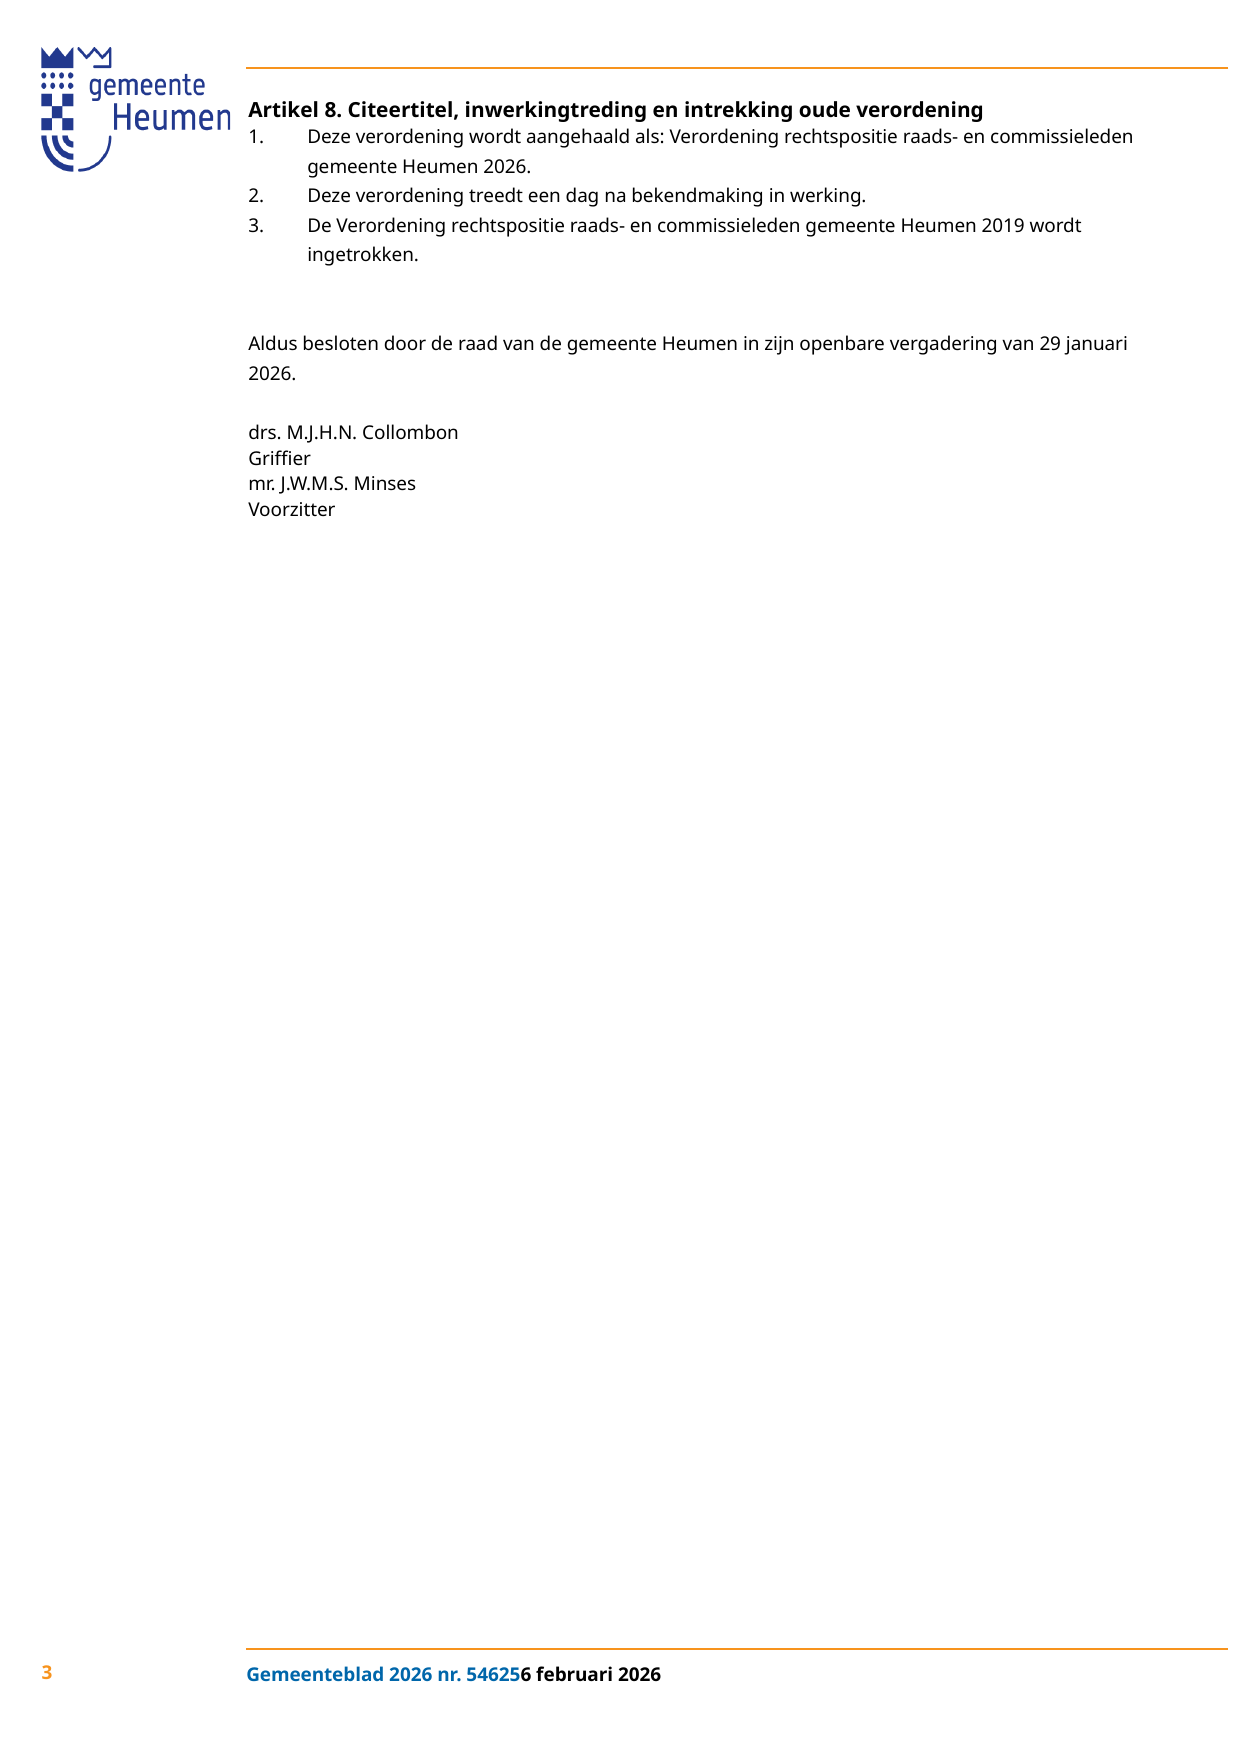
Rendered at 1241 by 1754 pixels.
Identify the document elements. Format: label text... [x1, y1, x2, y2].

text mr. J.W.M.S. Minses [248, 471, 1152, 496]
list Deze verordening treedt een dag na bekendmaking in werking. [248, 182, 1152, 208]
picture [41, 47, 231, 172]
text Voorzitter [248, 496, 1152, 522]
list Deze verordening wordt aangehaald als: Verordening rechtspositie raads- en commissieleden gemeente Heumen 2026. [248, 123, 1152, 178]
list De Verordening rechtspositie raads- en commissieleden gemeente Heumen 2019 wordt ingetrokken. [248, 212, 1152, 267]
text Artikel 8. Citeertitel, inwerkingtreding en intrekking oude verordening [248, 95, 1152, 123]
text Griffier [248, 445, 1152, 471]
text Aldus besloten door de raad van de gemeente Heumen in zijn openbare vergadering van 29 januari 2026. [248, 330, 1152, 386]
text drs. M.J.H.N. Collombon [248, 419, 1152, 445]
